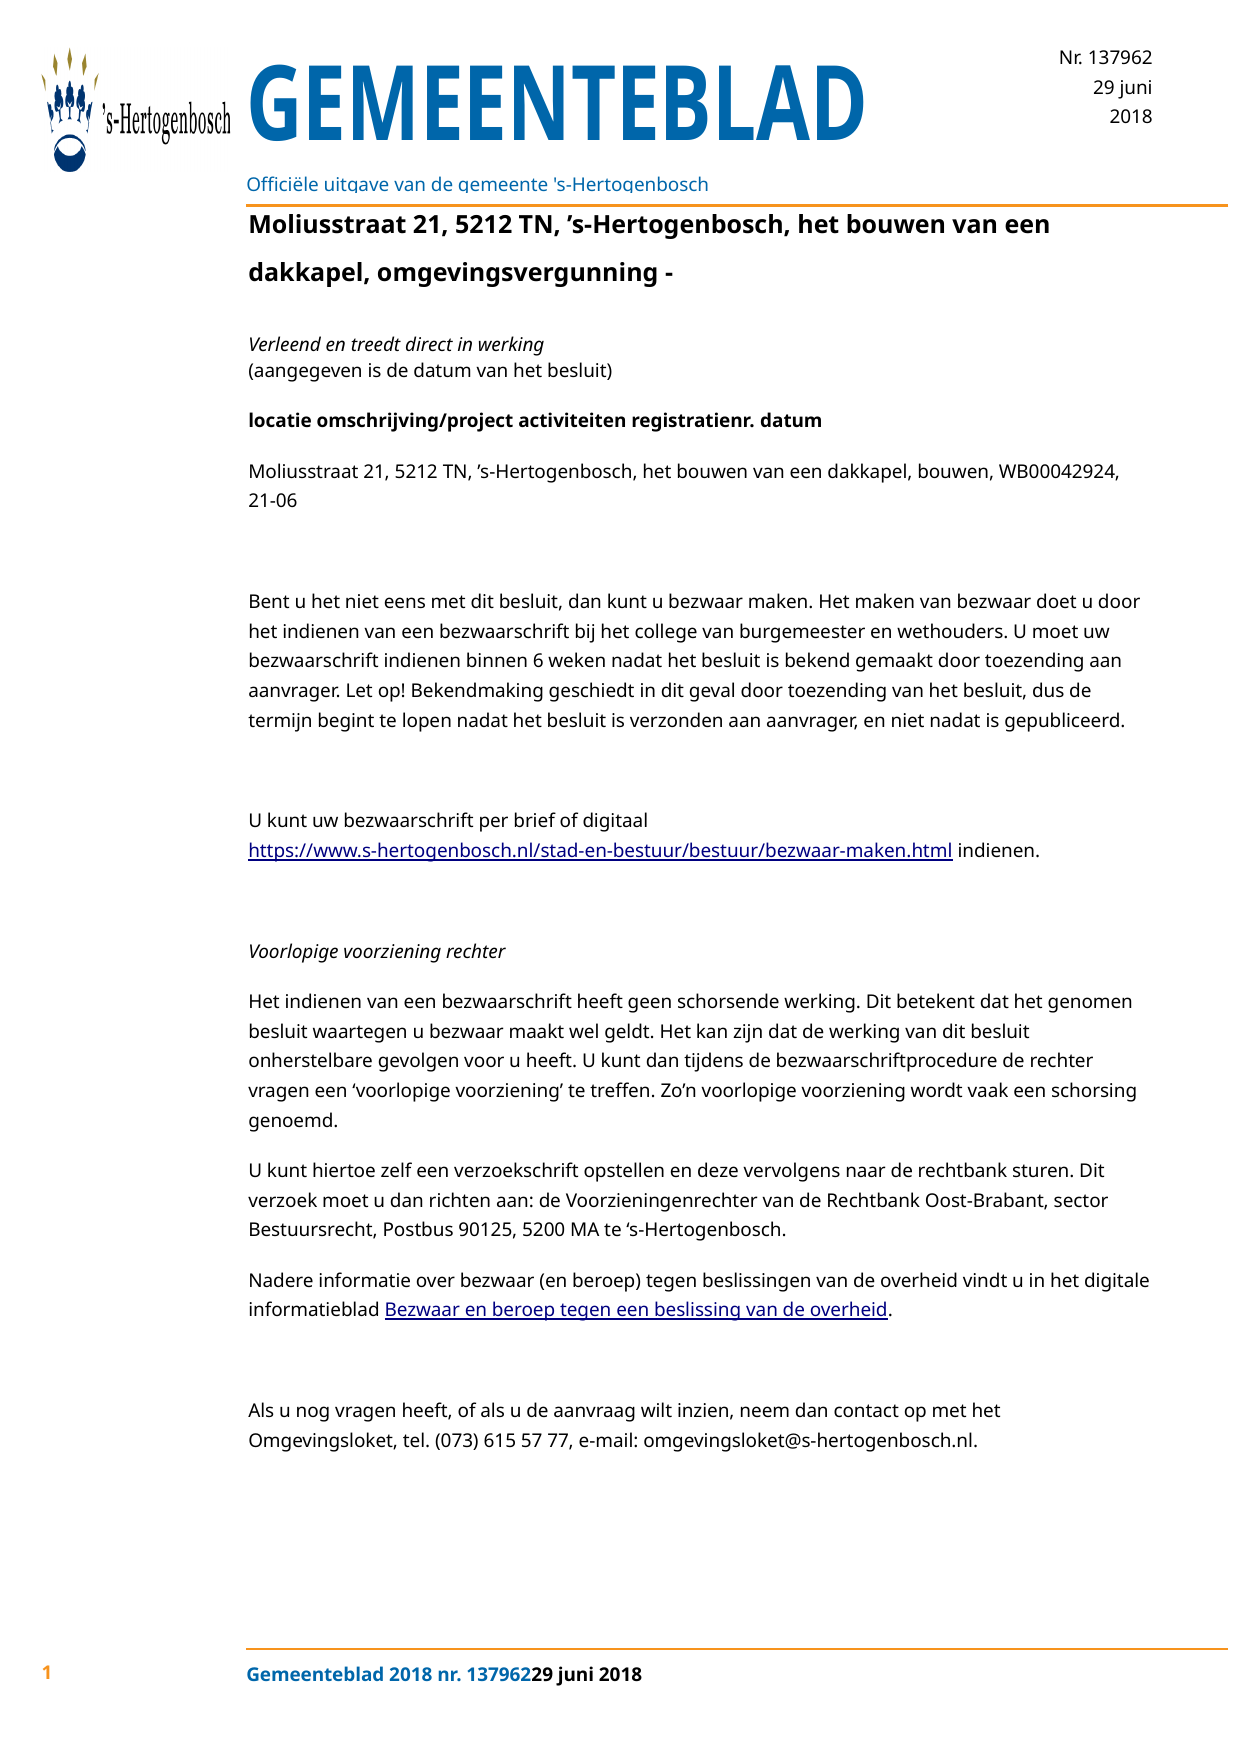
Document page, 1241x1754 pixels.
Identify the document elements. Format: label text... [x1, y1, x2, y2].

text Nadere informatie over bezwaar (en beroep) tegen beslissingen van de overheid vindt u in het digitale informatieblad Bezwaar en beroep tegen een beslissing van de overheid. [248, 1267, 1152, 1322]
text locatie omschrijving/project activiteiten registratienr. datum [248, 408, 1152, 433]
text Voorlopige voorziening rechter [248, 938, 1152, 964]
text Als u nog vragen heeft, of als u de aanvraag wilt inzien, neem dan contact op met het Omgevingsloket, tel. (073) 615 57 77, e-mail: omgevingsloket@s-hertogenbosch.nl. [248, 1397, 1152, 1452]
text Verleend en treedt direct in werking [248, 331, 1152, 357]
text Moliusstraat 21, 5212 TN, ’s-Hertogenbosch, het bouwen van een dakkapel, omgevingsvergunning - [248, 207, 1152, 288]
text Bent u het niet eens met dit besluit, dan kunt u bezwaar maken. Het maken van bezwaar doet u door het indienen van een bezwaarschrift bij het college van burgemeester en wethouders. U moet uw bezwaarschrift indienen binnen 6 weken nadat het besluit is bekend gemaakt door toezending aan aanvrager. Let op! Bekendmaking geschiedt in dit geval door toezending van het besluit, dus de termijn begint te lopen nadat het besluit is verzonden aan aanvrager, en niet nadat is gepubliceerd. [248, 588, 1152, 732]
text (aangegeven is de datum van het besluit) [248, 357, 1152, 383]
text U kunt uw bezwaarschrift per brief of digitaal https://www.s-hertogenbosch.nl/stad-en-bestuur/bestuur/bezwaar-maken.html indienen. [248, 808, 1152, 863]
picture [41, 47, 231, 172]
text Het indienen van een bezwaarschrift heeft geen schorsende werking. Dit betekent dat het genomen besluit waartegen u bezwaar maakt wel geldt. Het kan zijn dat de werking van dit besluit onherstelbare gevolgen voor u heeft. U kunt dan tijdens de bezwaarschriftprocedure de rechter vragen een ‘voorlopige voorziening’ te treffen. Zo’n voorlopige voorziening wordt vaak een schorsing genoemd. [248, 988, 1152, 1132]
text Moliusstraat 21, 5212 TN, ’s-Hertogenbosch, het bouwen van een dakkapel, bouwen, WB00042924, 21-06 [248, 458, 1152, 513]
text U kunt hiertoe zelf een verzoekschrift opstellen en deze vervolgens naar de rechtbank sturen. Dit verzoek moet u dan richten aan: de Voorzieningenrechter van de Rechtbank Oost-Brabant, sector Bestuursrecht, Postbus 90125, 5200 MA te ‘s-Hertogenbosch. [248, 1157, 1152, 1242]
